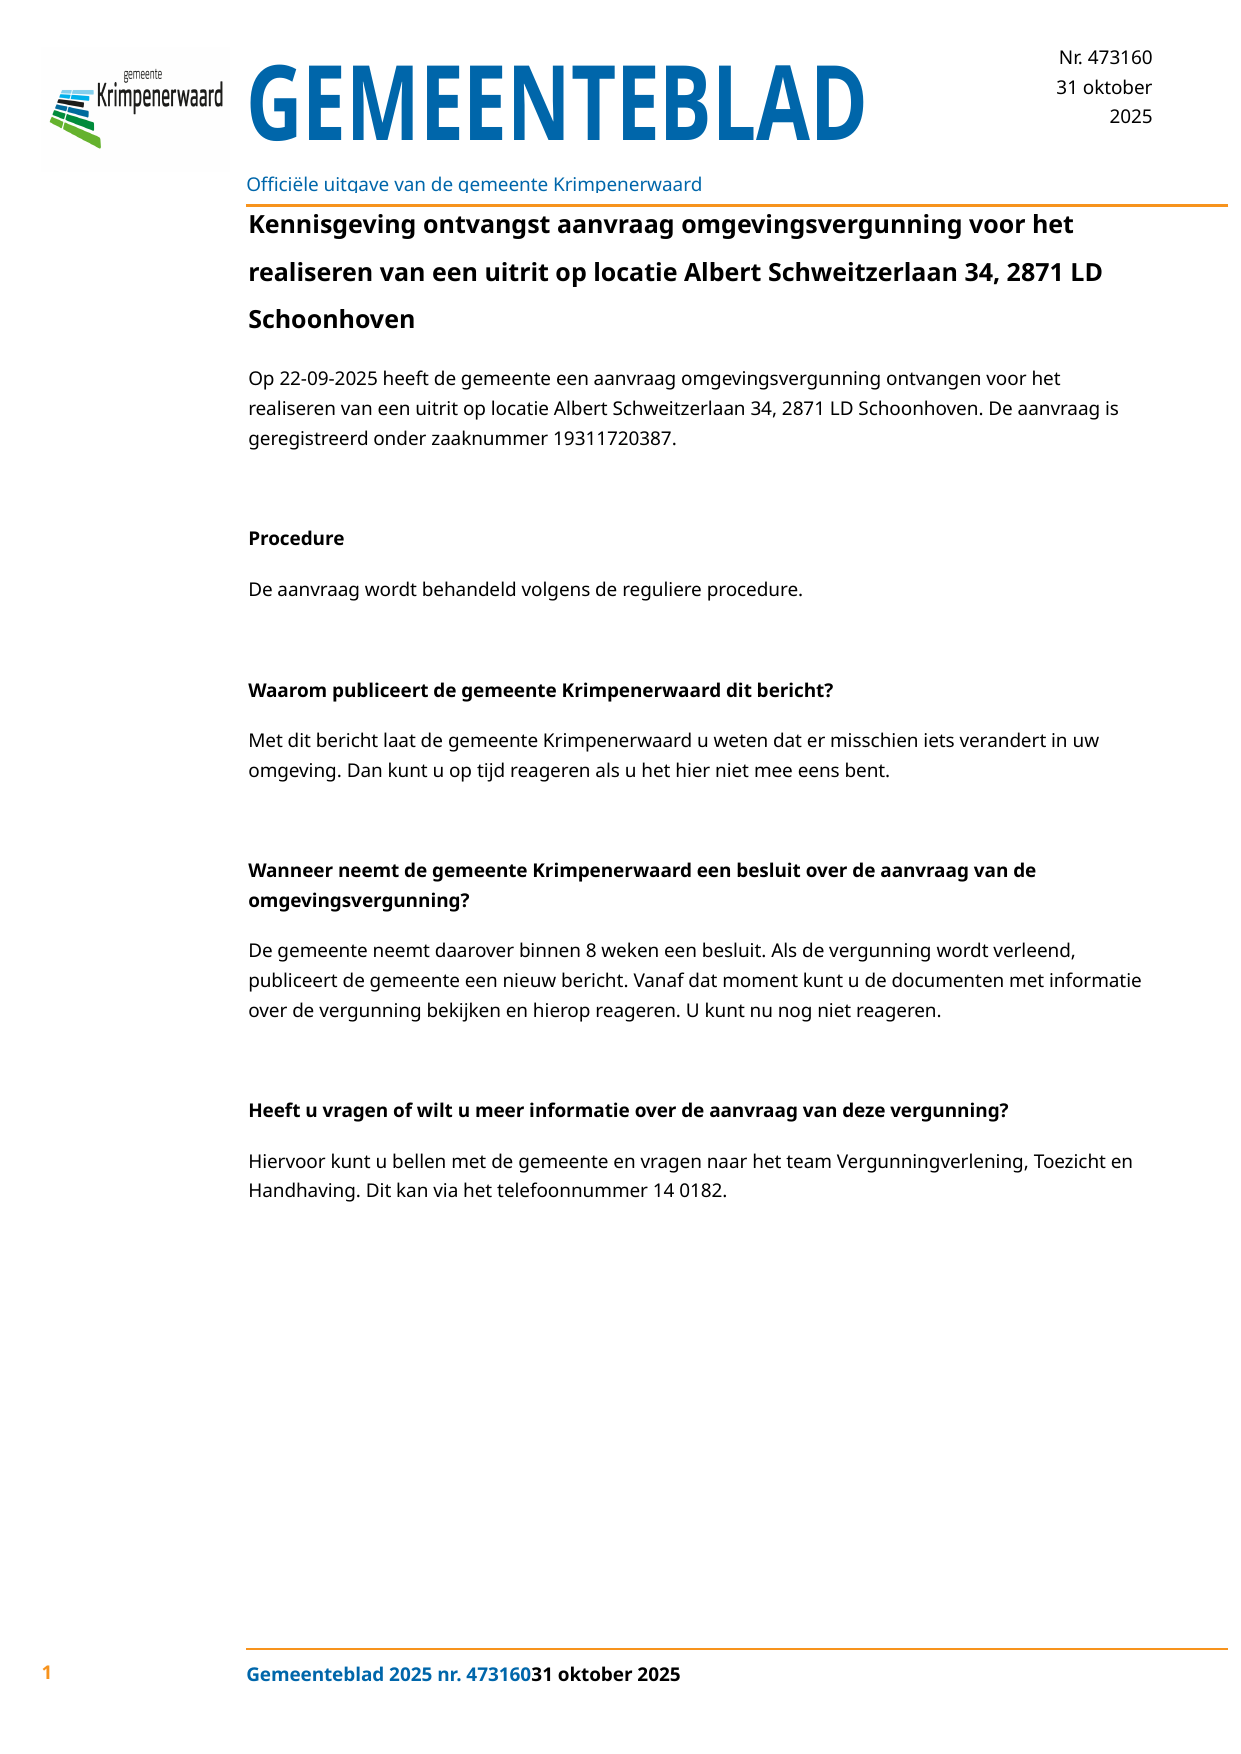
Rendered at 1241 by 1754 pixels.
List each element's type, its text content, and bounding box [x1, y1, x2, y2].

text Met dit bericht laat de gemeente Krimpenerwaard u weten dat er misschien iets verandert in uw omgeving. Dan kunt u op tijd reageren als u het hier niet mee eens bent. [248, 727, 1152, 782]
text Wanneer neemt de gemeente Krimpenerwaard een besluit over de aanvraag van de omgevingsvergunning? [248, 858, 1152, 913]
text Procedure [248, 526, 1152, 551]
text Kennisgeving ontvangst aanvraag omgevingsvergunning voor het realiseren van een uitrit op locatie Albert Schweitzerlaan 34, 2871 LD Schoonhoven [248, 207, 1152, 336]
text Waarom publiceert de gemeente Krimpenerwaard dit bericht? [248, 677, 1152, 702]
text De gemeente neemt daarover binnen 8 weken een besluit. Als de vergunning wordt verleend, publiceert de gemeente een nieuw bericht. Vanaf dat moment kunt u de documenten met informatie over de vergunning bekijken en hierop reageren. U kunt nu nog niet reageren. [248, 938, 1152, 1022]
text Heeft u vragen of wilt u meer informatie over de aanvraag van deze vergunning? [248, 1098, 1152, 1123]
text Op 22-09-2025 heeft de gemeente een aanvraag omgevingsvergunning ontvangen voor het realiseren van een uitrit op locatie Albert Schweitzerlaan 34, 2871 LD Schoonhoven. De aanvraag is geregistreerd onder zaaknummer 19311720387. [248, 366, 1152, 450]
picture [41, 47, 231, 172]
text De aanvraag wordt behandeld volgens de reguliere procedure. [248, 576, 1152, 602]
text Hiervoor kunt u bellen met de gemeente en vragen naar het team Vergunningverlening, Toezicht en Handhaving. Dit kan via het telefoonnummer 14 0182. [248, 1148, 1152, 1203]
